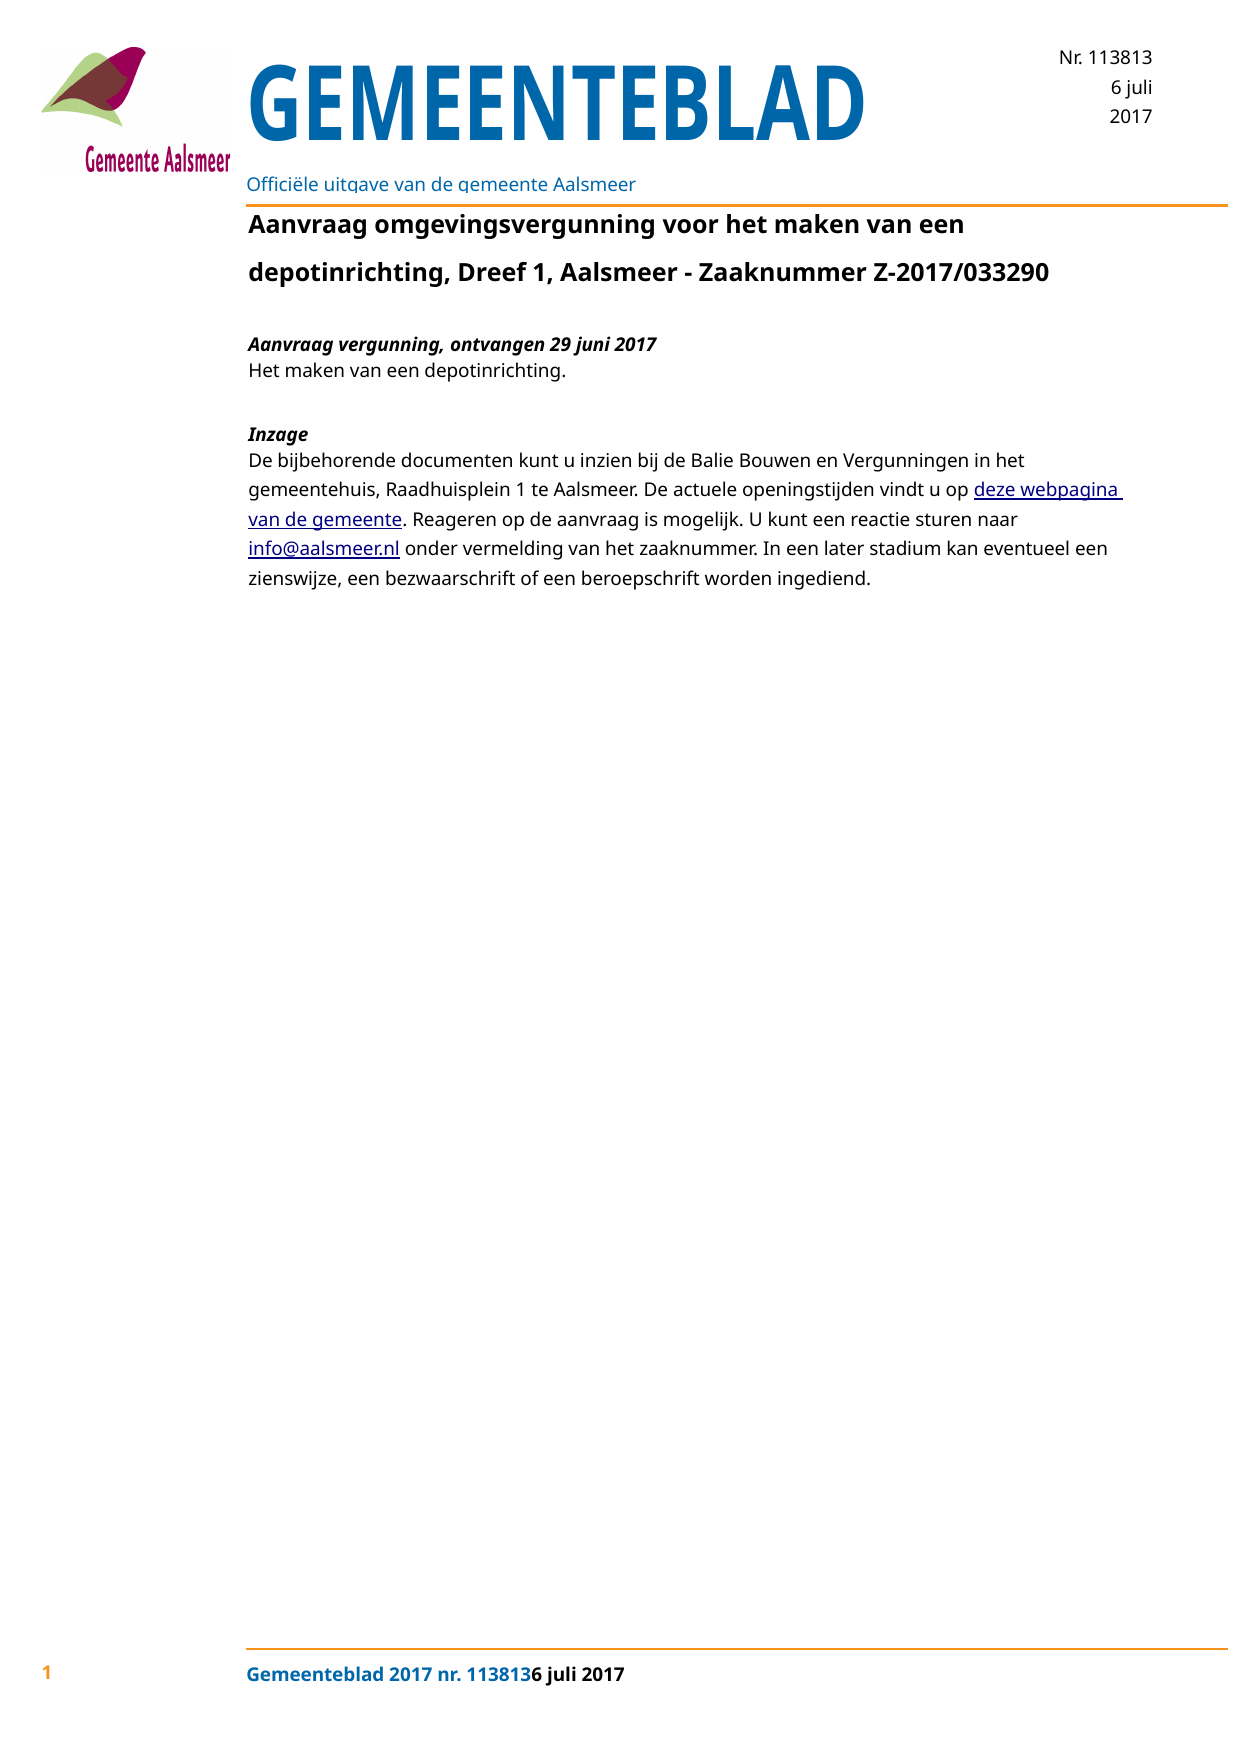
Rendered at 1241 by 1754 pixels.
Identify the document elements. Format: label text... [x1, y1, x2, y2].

text Inzage [248, 421, 1152, 447]
picture [41, 47, 231, 172]
text De bijbehorende documenten kunt u inzien bij de Balie Bouwen en Vergunningen in het gemeentehuis, Raadhuisplein 1 te Aalsmeer. De actuele openingstijden vindt u op deze webpagina van de gemeente. Reageren op de aanvraag is mogelijk. U kunt een reactie sturen naar info@aalsmeer.nl onder vermelding van het zaaknummer. In een later stadium kan eventueel een zienswijze, een bezwaarschrift of een beroepschrift worden ingediend. [248, 447, 1152, 591]
text ​ [248, 616, 1152, 641]
text Aanvraag vergunning, ontvangen 29 juni 2017 [248, 331, 1152, 357]
text Aanvraag omgevingsvergunning voor het maken van een depotinrichting, Dreef 1, Aalsmeer - Zaaknummer Z-2017/033290 [248, 207, 1152, 288]
text Het maken van een depotinrichting. [248, 357, 1152, 383]
